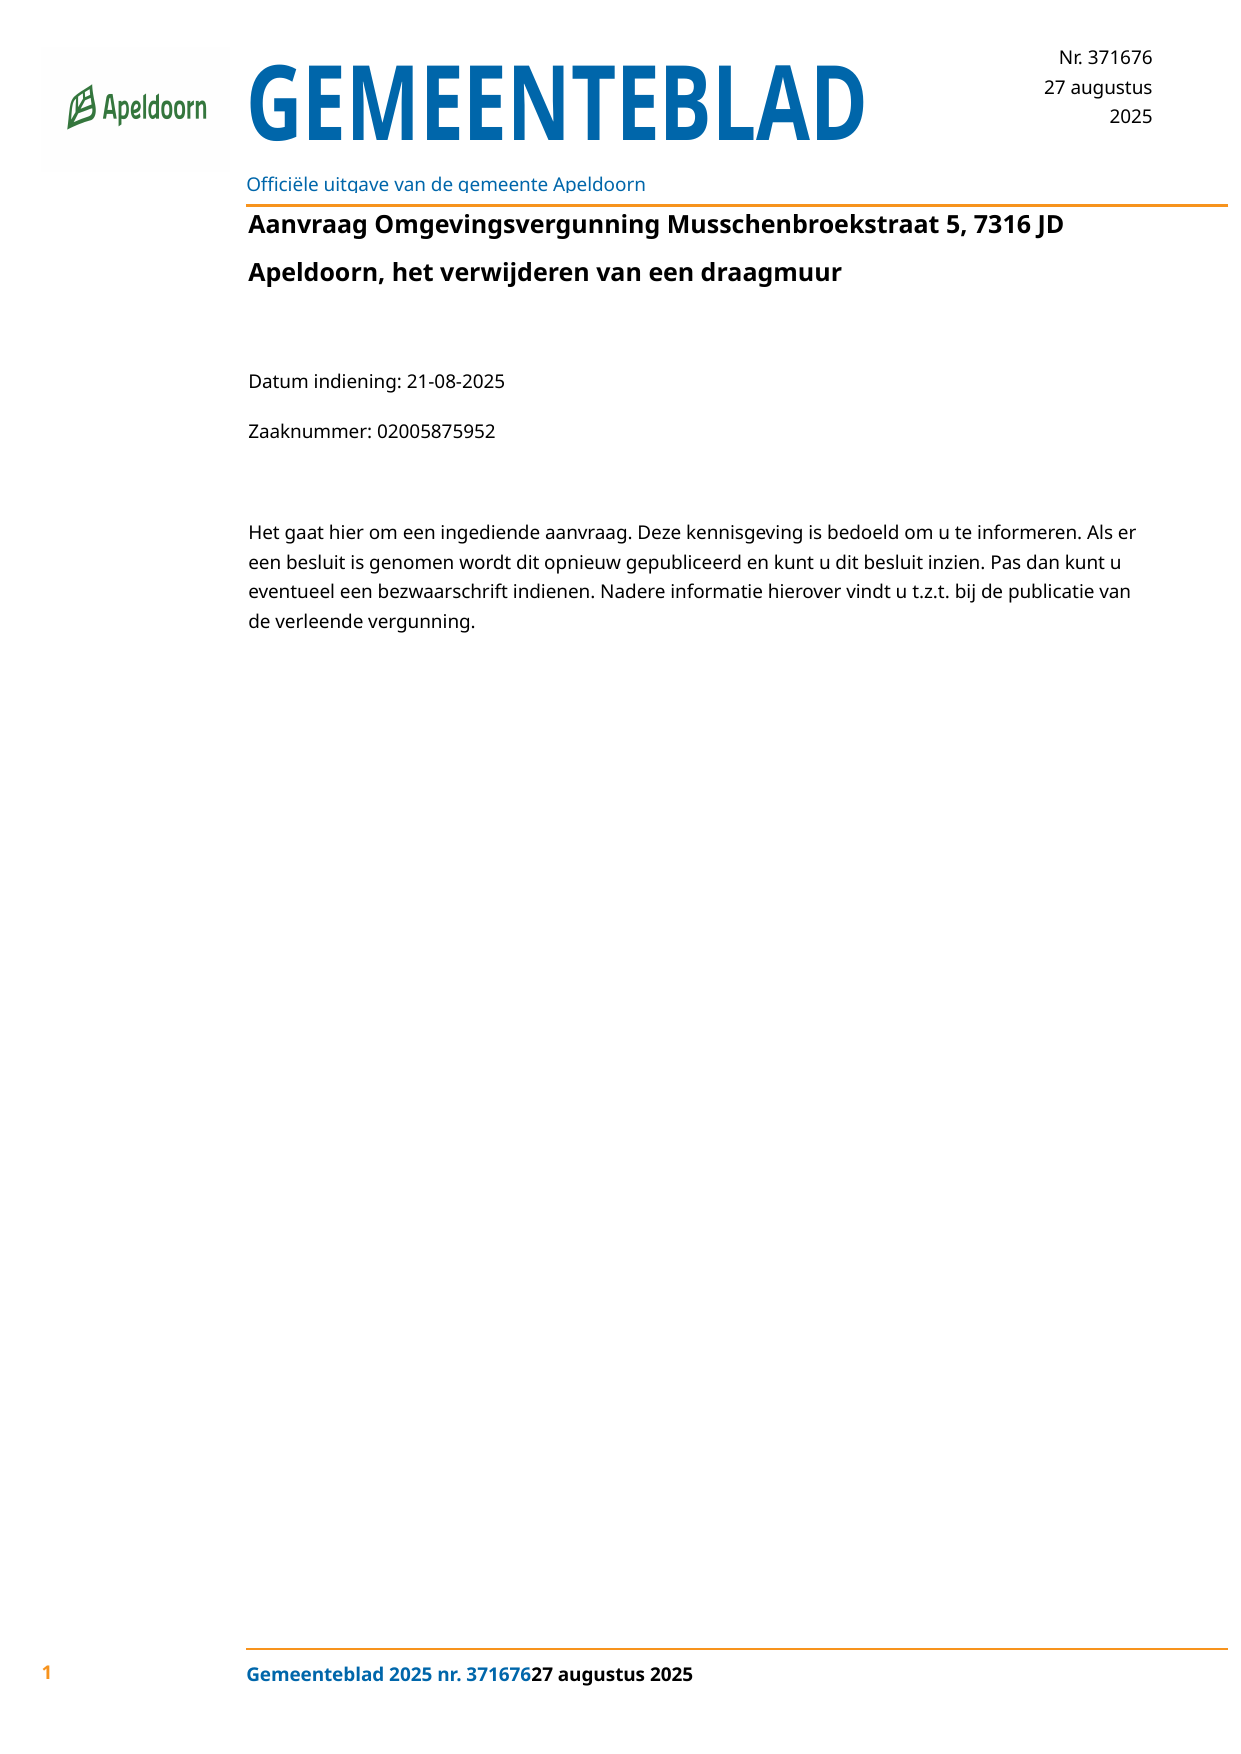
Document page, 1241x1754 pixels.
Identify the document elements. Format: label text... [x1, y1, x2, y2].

text Datum indiening: 21-08-2025 [248, 368, 1152, 394]
picture [41, 47, 231, 172]
text Zaaknummer: 02005875952 [248, 419, 1152, 444]
text Het gaat hier om een ingediende aanvraag. Deze kennisgeving is bedoeld om u te informeren. Als er een besluit is genomen wordt dit opnieuw gepubliceerd en kunt u dit besluit inzien. Pas dan kunt u eventueel een bezwaarschrift indienen. Nadere informatie hierover vindt u t.z.t. bij de publicatie van de verleende vergunning. [248, 519, 1152, 634]
text Aanvraag Omgevingsvergunning Musschenbroekstraat 5, 7316 JD Apeldoorn, het verwijderen van een draagmuur [248, 207, 1152, 288]
